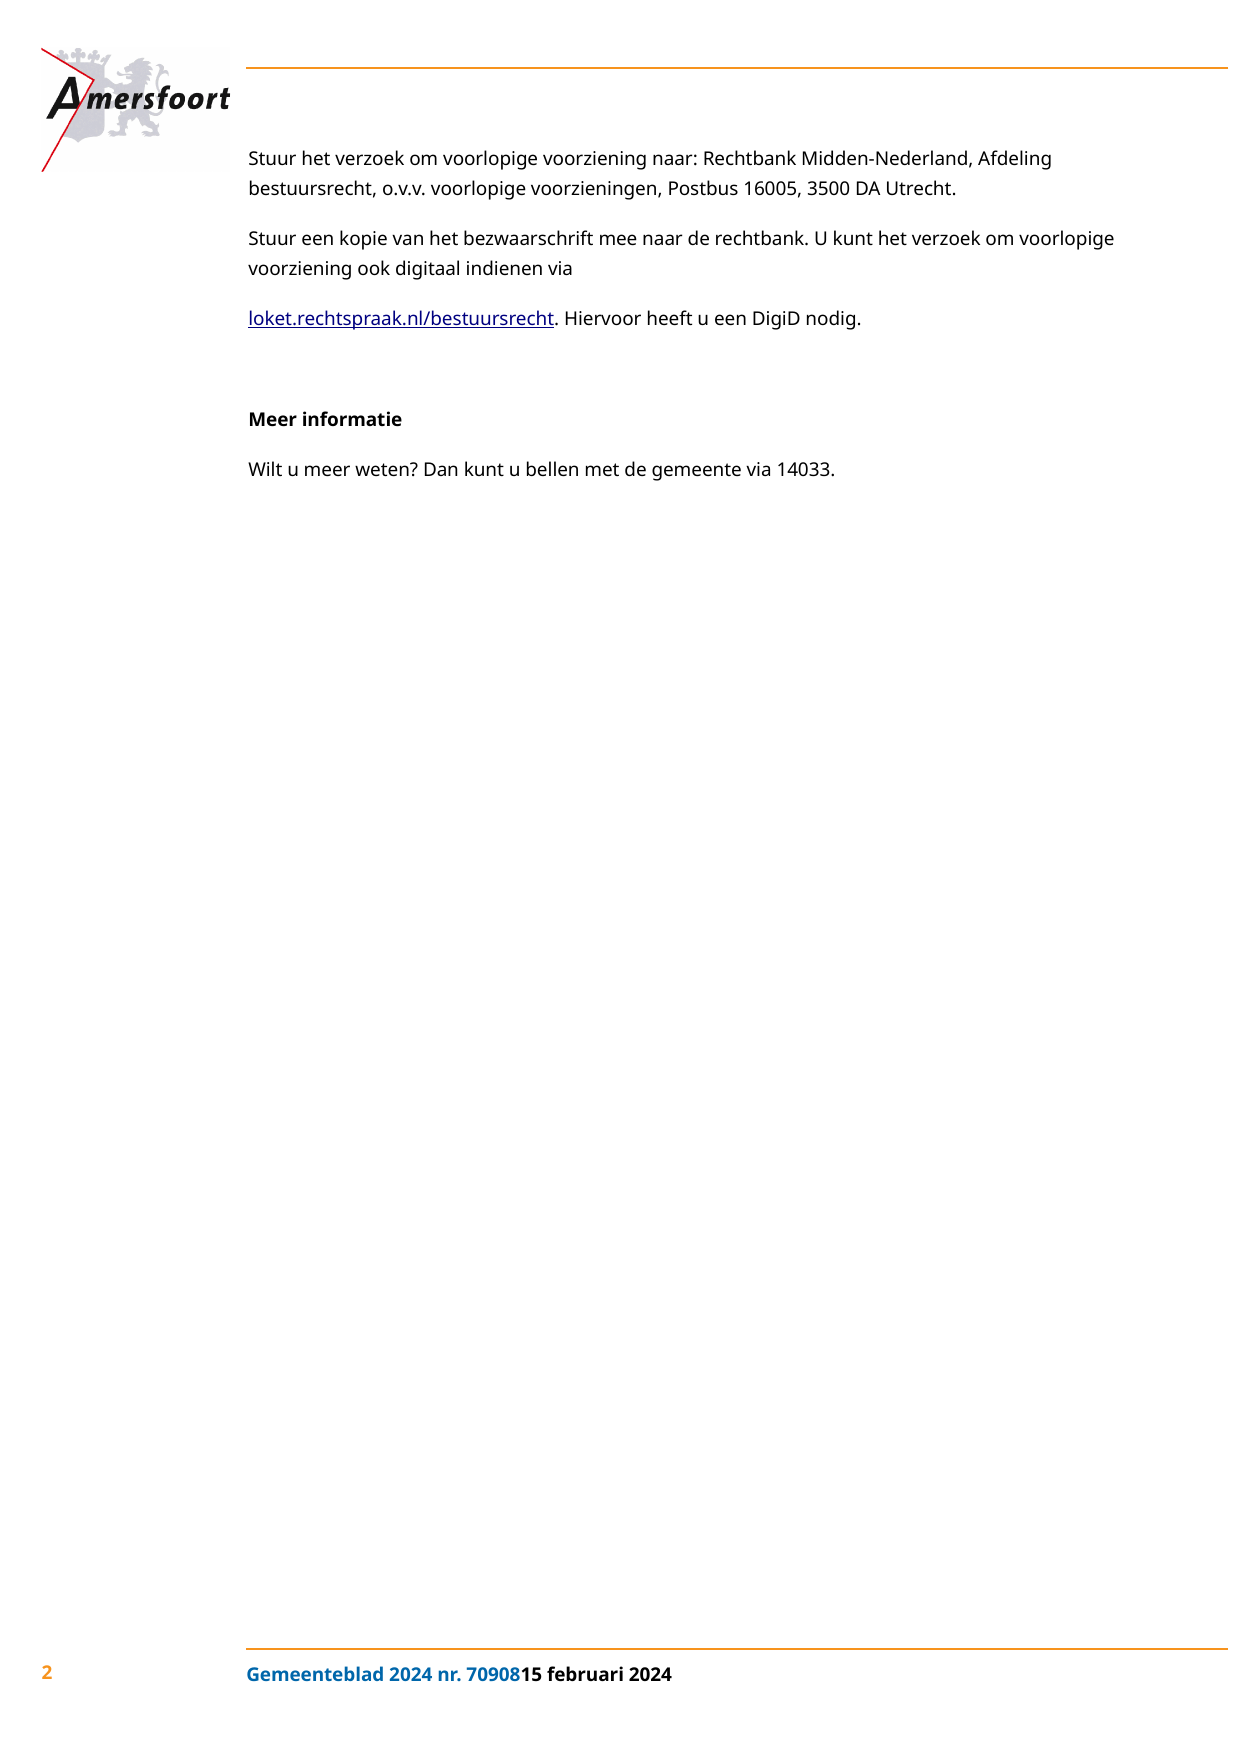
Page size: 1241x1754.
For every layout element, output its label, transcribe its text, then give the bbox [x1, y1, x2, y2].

picture [41, 47, 231, 172]
text Meer informatie [248, 406, 1152, 432]
text Stuur het verzoek om voorlopige voorziening naar: Rechtbank Midden-Nederland, Afdeling bestuursrecht, o.v.v. voorlopige voorzieningen, Postbus 16005, 3500 DA Utrecht. [248, 145, 1152, 201]
text Wilt u meer weten? Dan kunt u bellen met de gemeente via 14033. [248, 456, 1152, 482]
text loket.rechtspraak.nl/bestuursrecht. Hiervoor heeft u een DigiD nodig. [248, 305, 1152, 331]
text Stuur een kopie van het bezwaarschrift mee naar de rechtbank. U kunt het verzoek om voorlopige voorziening ook digitaal indienen via [248, 225, 1152, 281]
